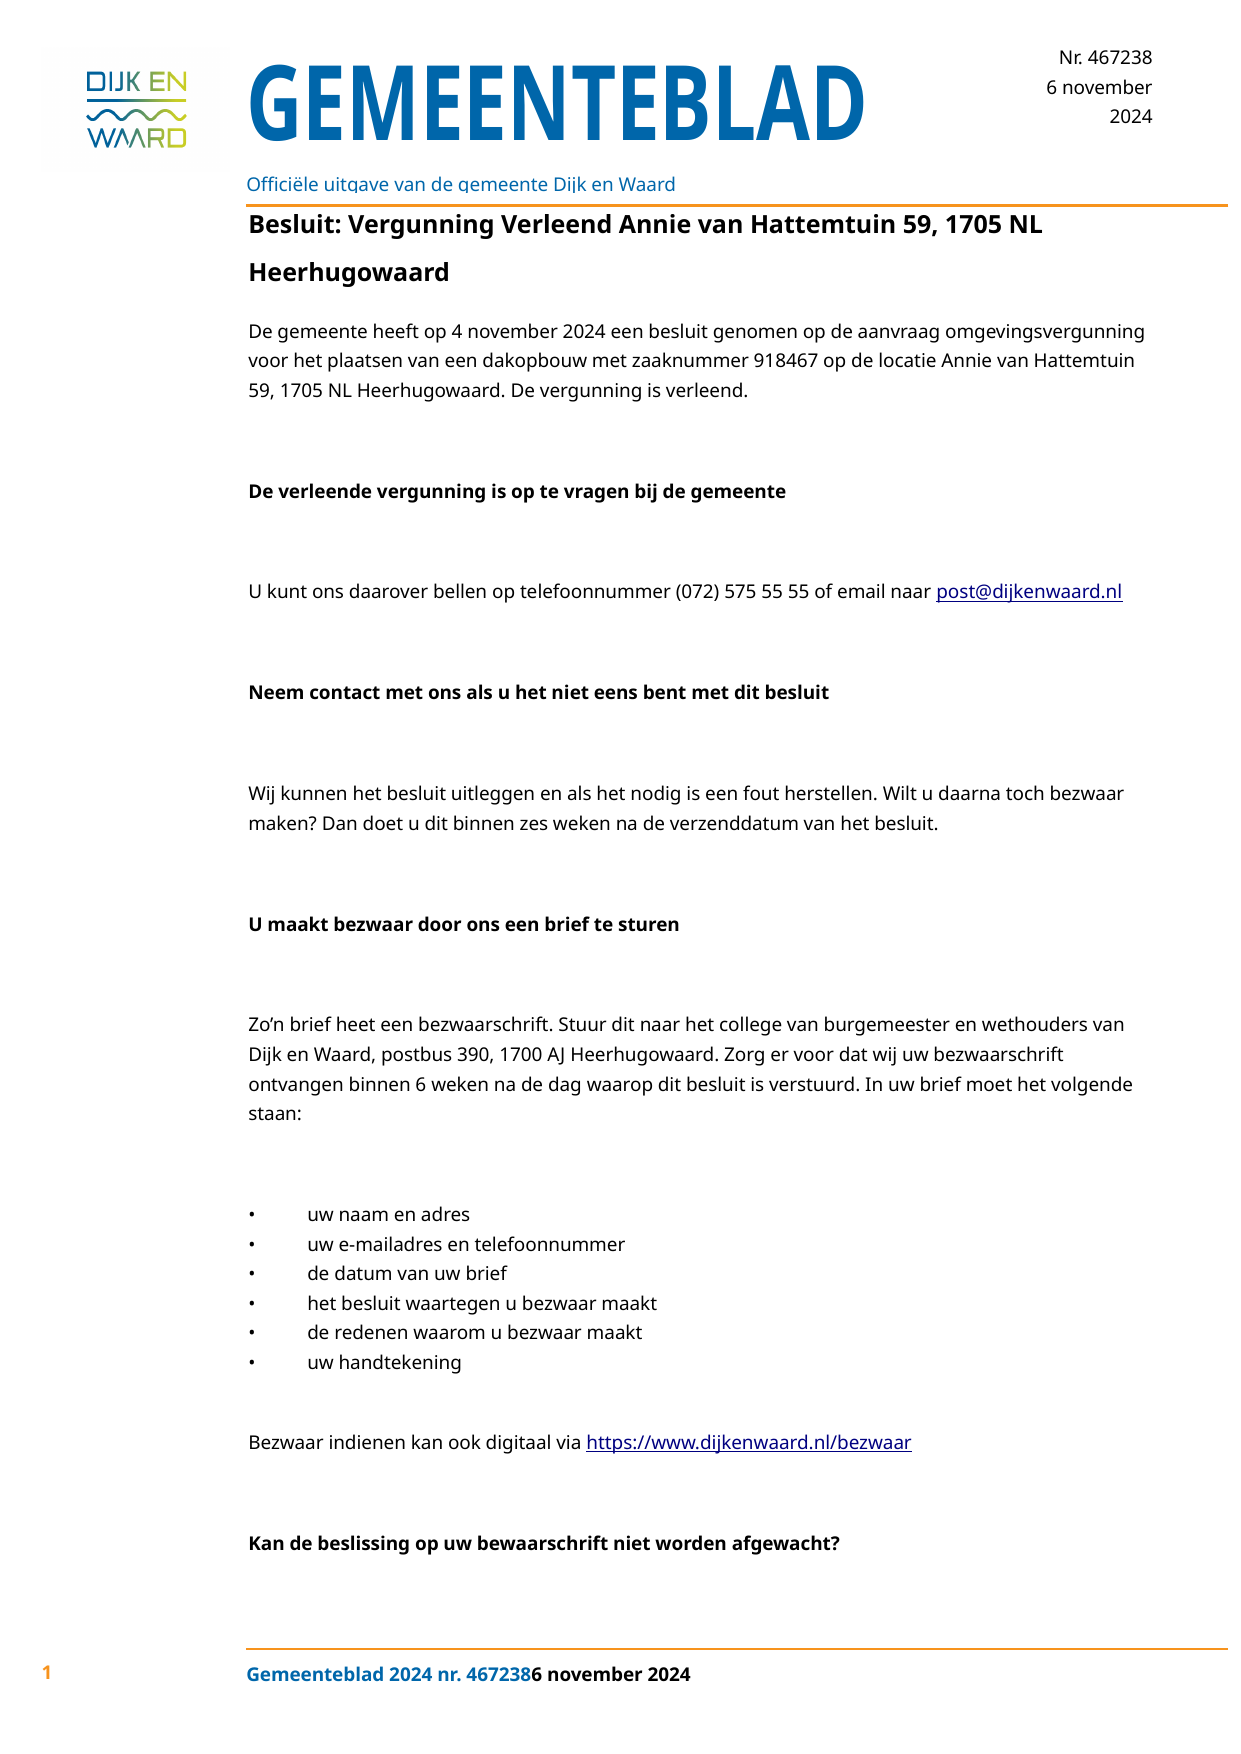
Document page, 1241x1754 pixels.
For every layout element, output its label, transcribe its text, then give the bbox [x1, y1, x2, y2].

text Kan de beslissing op uw bewaarschrift niet worden afgewacht? [248, 1530, 1152, 1556]
list uw handtekening [248, 1349, 1152, 1375]
list de redenen waarom u bezwaar maakt [248, 1319, 1152, 1345]
picture [41, 47, 231, 172]
text De gemeente heeft op 4 november 2024 een besluit genomen op de aanvraag omgevingsvergunning voor het plaatsen van een dakopbouw met zaaknummer 918467 op de locatie Annie van Hattemtuin 59, 1705 NL Heerhugowaard. De vergunning is verleend. [248, 318, 1152, 403]
text Neem contact met ons als u het niet eens bent met dit besluit [248, 679, 1152, 705]
text U kunt ons daarover bellen op telefoonnummer (072) 575 55 55 of email naar post@dijkenwaard.nl [248, 579, 1152, 604]
list de datum van uw brief [248, 1260, 1152, 1286]
text Zo’n brief heet een bezwaarschrift. Stuur dit naar het college van burgemeester en wethouders van Dijk en Waard, postbus 390, 1700 AJ Heerhugowaard. Zorg er voor dat wij uw bezwaarschrift ontvangen binnen 6 weken na de dag waarop dit besluit is verstuurd. In uw brief moet het volgende staan: [248, 1012, 1152, 1126]
text U maakt bezwaar door ons een brief te sturen [248, 911, 1152, 937]
text Besluit: Vergunning Verleend Annie van Hattemtuin 59, 1705 NL Heerhugowaard [248, 207, 1152, 288]
list uw naam en adres [248, 1201, 1152, 1227]
list het besluit waartegen u bezwaar maakt [248, 1290, 1152, 1316]
text Bezwaar indienen kan ook digitaal via https://www.dijkenwaard.nl/bezwaar [248, 1429, 1152, 1455]
text De verleende vergunning is op te vragen bij de gemeente [248, 478, 1152, 504]
text Wij kunnen het besluit uitleggen en als het nodig is een fout herstellen. Wilt u daarna toch bezwaar maken? Dan doet u dit binnen zes weken na de verzenddatum van het besluit. [248, 780, 1152, 836]
list uw e-mailadres en telefoonnummer [248, 1231, 1152, 1257]
